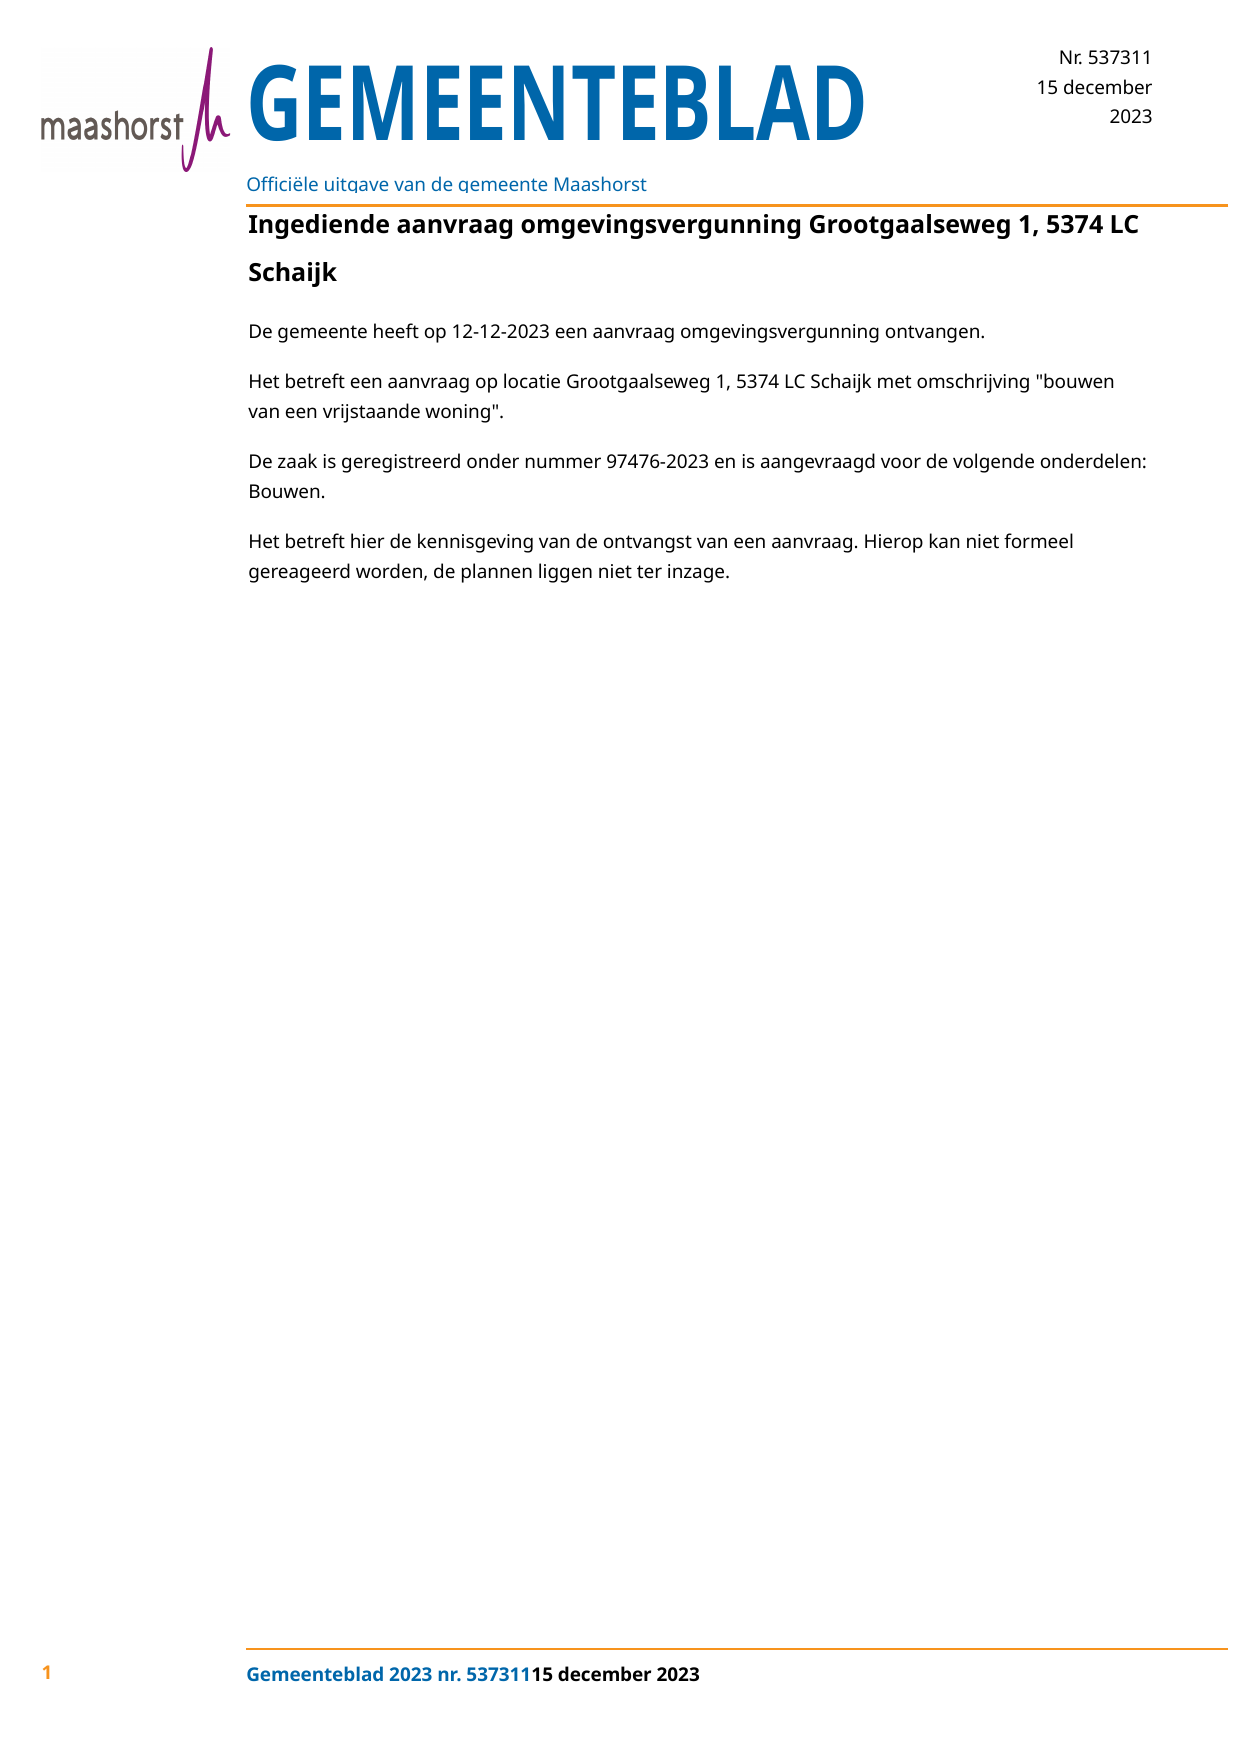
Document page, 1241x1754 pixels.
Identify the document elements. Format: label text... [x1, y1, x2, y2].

text Het betreft hier de kennisgeving van de ontvangst van een aanvraag. Hierop kan niet formeel gereageerd worden, de plannen liggen niet ter inzage. [248, 528, 1152, 584]
text De zaak is geregistreerd onder nummer 97476-2023 en is aangevraagd voor de volgende onderdelen: Bouwen. [248, 448, 1152, 504]
text De gemeente heeft op 12-12-2023 een aanvraag omgevingsvergunning ontvangen. [248, 318, 1152, 344]
text Het betreft een aanvraag op locatie Grootgaalseweg 1, 5374 LC Schaijk met omschrijving "bouwen van een vrijstaande woning". [248, 368, 1152, 424]
text Ingediende aanvraag omgevingsvergunning Grootgaalseweg 1, 5374 LC Schaijk [248, 207, 1152, 288]
picture [41, 47, 231, 172]
